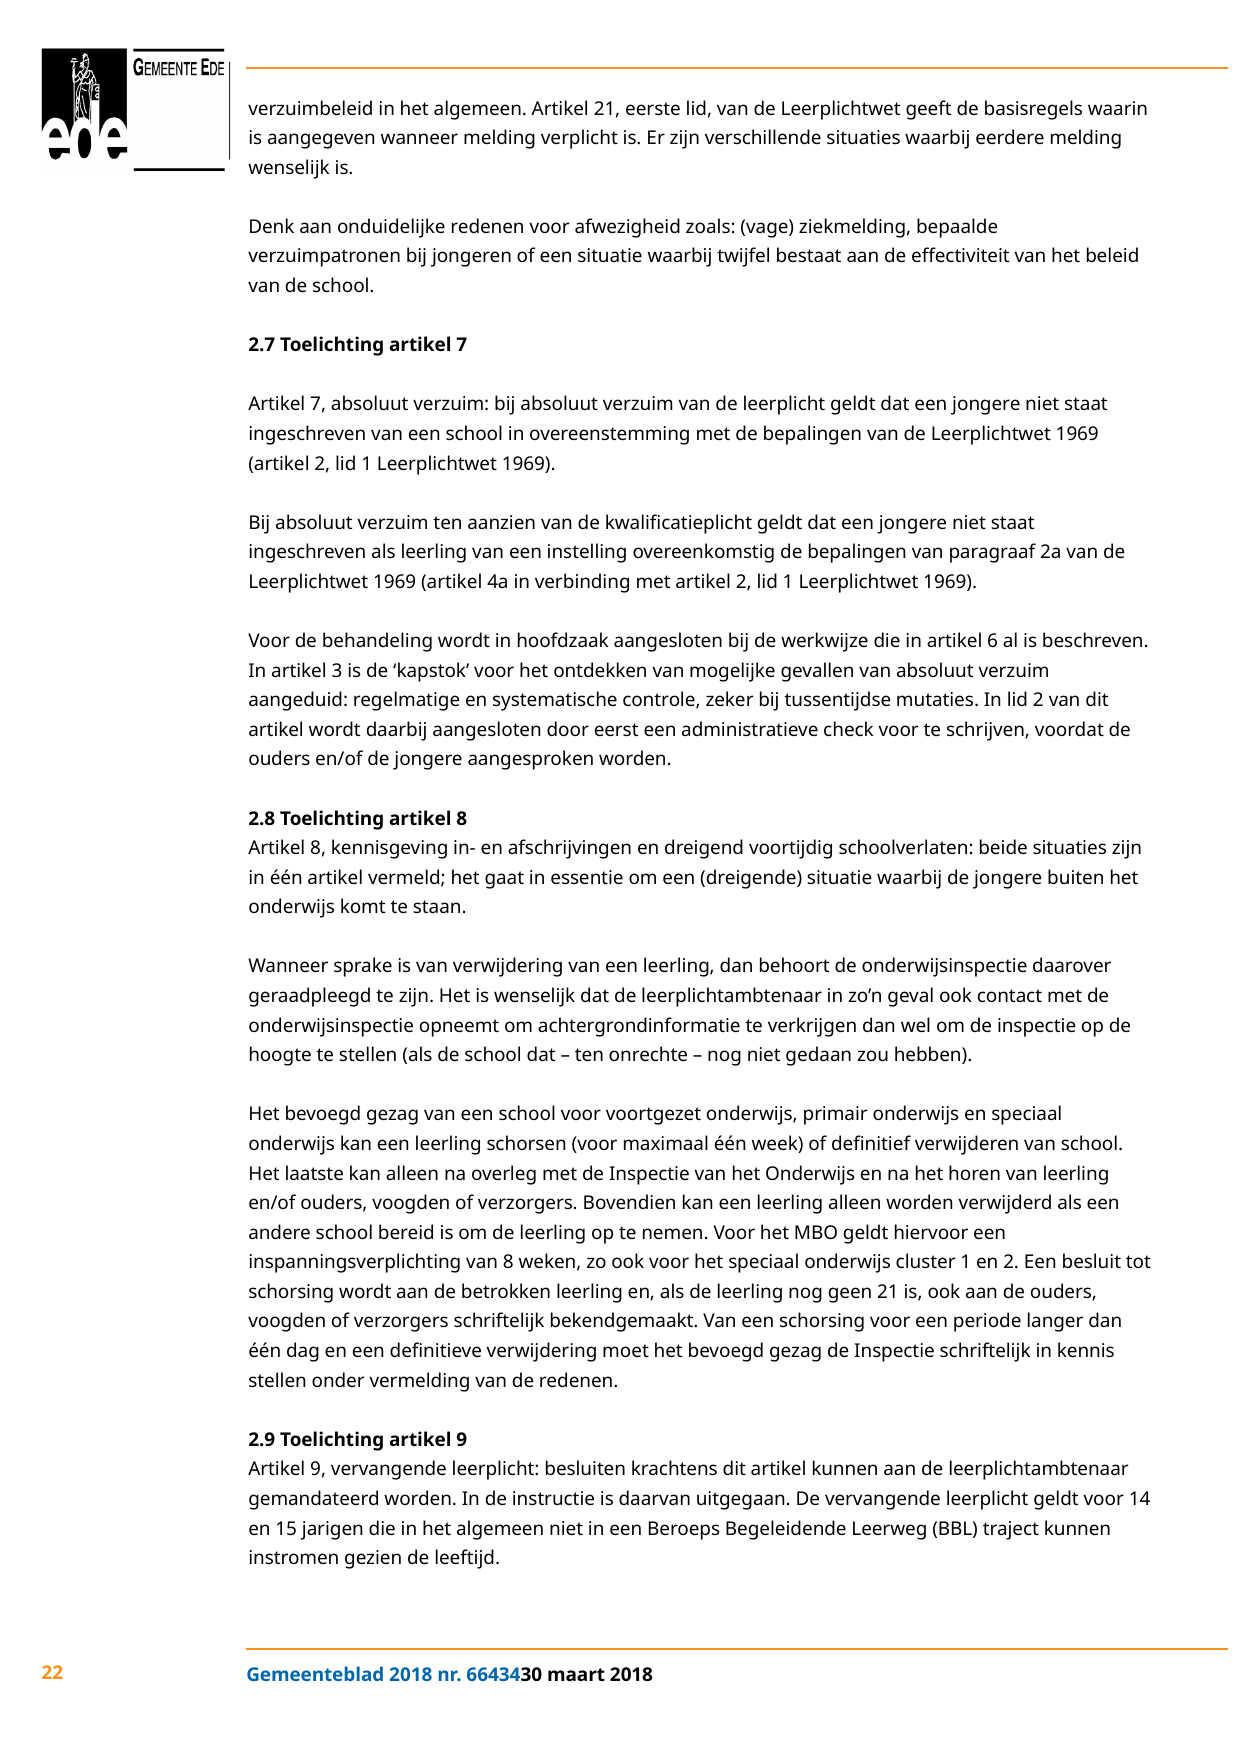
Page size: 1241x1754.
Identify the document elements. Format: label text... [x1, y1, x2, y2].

text Wanneer sprake is van verwijdering van een leerling, dan behoort de onderwijsinspectie daarover geraadpleegd te zijn. Het is wenselijk dat de leerplichtambtenaar in zo’n geval ook contact met de onderwijsinspectie opneemt om achtergrondinformatie te verkrijgen dan wel om de inspectie op de hoogte te stellen (als de school dat – ten onrechte – nog niet gedaan zou hebben). [248, 953, 1152, 1067]
text Het bevoegd gezag van een school voor voortgezet onderwijs, primair onderwijs en speciaal onderwijs kan een leerling schorsen (voor maximaal één week) of definitief verwijderen van school. Het laatste kan alleen na overleg met de Inspectie van het Onderwijs en na het horen van leerling en/of ouders, voogden of verzorgers. Bovendien kan een leerling alleen worden verwijderd als een andere school bereid is om de leerling op te nemen. Voor het MBO geldt hiervoor een inspanningsverplichting van 8 weken, zo ook voor het speciaal onderwijs cluster 1 en 2. Een besluit tot schorsing wordt aan de betrokken leerling en, als de leerling nog geen 21 is, ook aan de ouders, voogden of verzorgers schriftelijk bekendgemaakt. Van een schorsing voor een periode langer dan één dag en een definitieve verwijdering moet het bevoegd gezag de Inspectie schriftelijk in kennis stellen onder vermelding van de redenen. [248, 1101, 1152, 1393]
text Bij absoluut verzuim ten aanzien van de kwalificatieplicht geldt dat een jongere niet staat ingeschreven als leerling van een instelling overeenkomstig de bepalingen van paragraaf 2a van de Leerplichtwet 1969 (artikel 4a in verbinding met artikel 2, lid 1 Leerplichtwet 1969). [248, 509, 1152, 594]
picture [41, 47, 231, 172]
text verzuimbeleid in het algemeen. Artikel 21, eerste lid, van de Leerplichtwet geeft de basisregels waarin is aangegeven wanneer melding verplicht is. Er zijn verschillende situaties waarbij eerdere melding wenselijk is. [248, 95, 1152, 180]
text 2.8 Toelichting artikel 8 [248, 805, 1152, 831]
text 2.7 Toelichting artikel 7 [248, 331, 1152, 357]
text Denk aan onduidelijke redenen voor afwezigheid zoals: (vage) ziekmelding, bepaalde verzuimpatronen bij jongeren of een situatie waarbij twijfel bestaat aan de effectiviteit van het beleid van de school. [248, 213, 1152, 298]
text Voor de behandeling wordt in hoofdzaak aangesloten bij de werkwijze die in artikel 6 al is beschreven. In artikel 3 is de ‘kapstok’ voor het ontdekken van mogelijke gevallen van absoluut verzuim aangeduid: regelmatige en systematische controle, zeker bij tussentijdse mutaties. In lid 2 van dit artikel wordt daarbij aangesloten door eerst een administratieve check voor te schrijven, voordat de ouders en/of de jongere aangesproken worden. [248, 627, 1152, 771]
text Artikel 7, absoluut verzuim: bij absoluut verzuim van de leerplicht geldt dat een jongere niet staat ingeschreven van een school in overeenstemming met de bepalingen van de Leerplichtwet 1969 (artikel 2, lid 1 Leerplichtwet 1969). [248, 391, 1152, 476]
text Artikel 9, vervangende leerplicht: besluiten krachtens dit artikel kunnen aan de leerplichtambtenaar gemandateerd worden. In de instructie is daarvan uitgegaan. De vervangende leerplicht geldt voor 14 en 15 jarigen die in het algemeen niet in een Beroeps Begeleidende Leerweg (BBL) traject kunnen instromen gezien de leeftijd. [248, 1456, 1152, 1570]
text Artikel 8, kennisgeving in- en afschrijvingen en dreigend voortijdig schoolverlaten: beide situaties zijn in één artikel vermeld; het gaat in essentie om een (dreigende) situatie waarbij de jongere buiten het onderwijs komt te staan. [248, 834, 1152, 919]
text 2.9 Toelichting artikel 9 [248, 1426, 1152, 1452]
